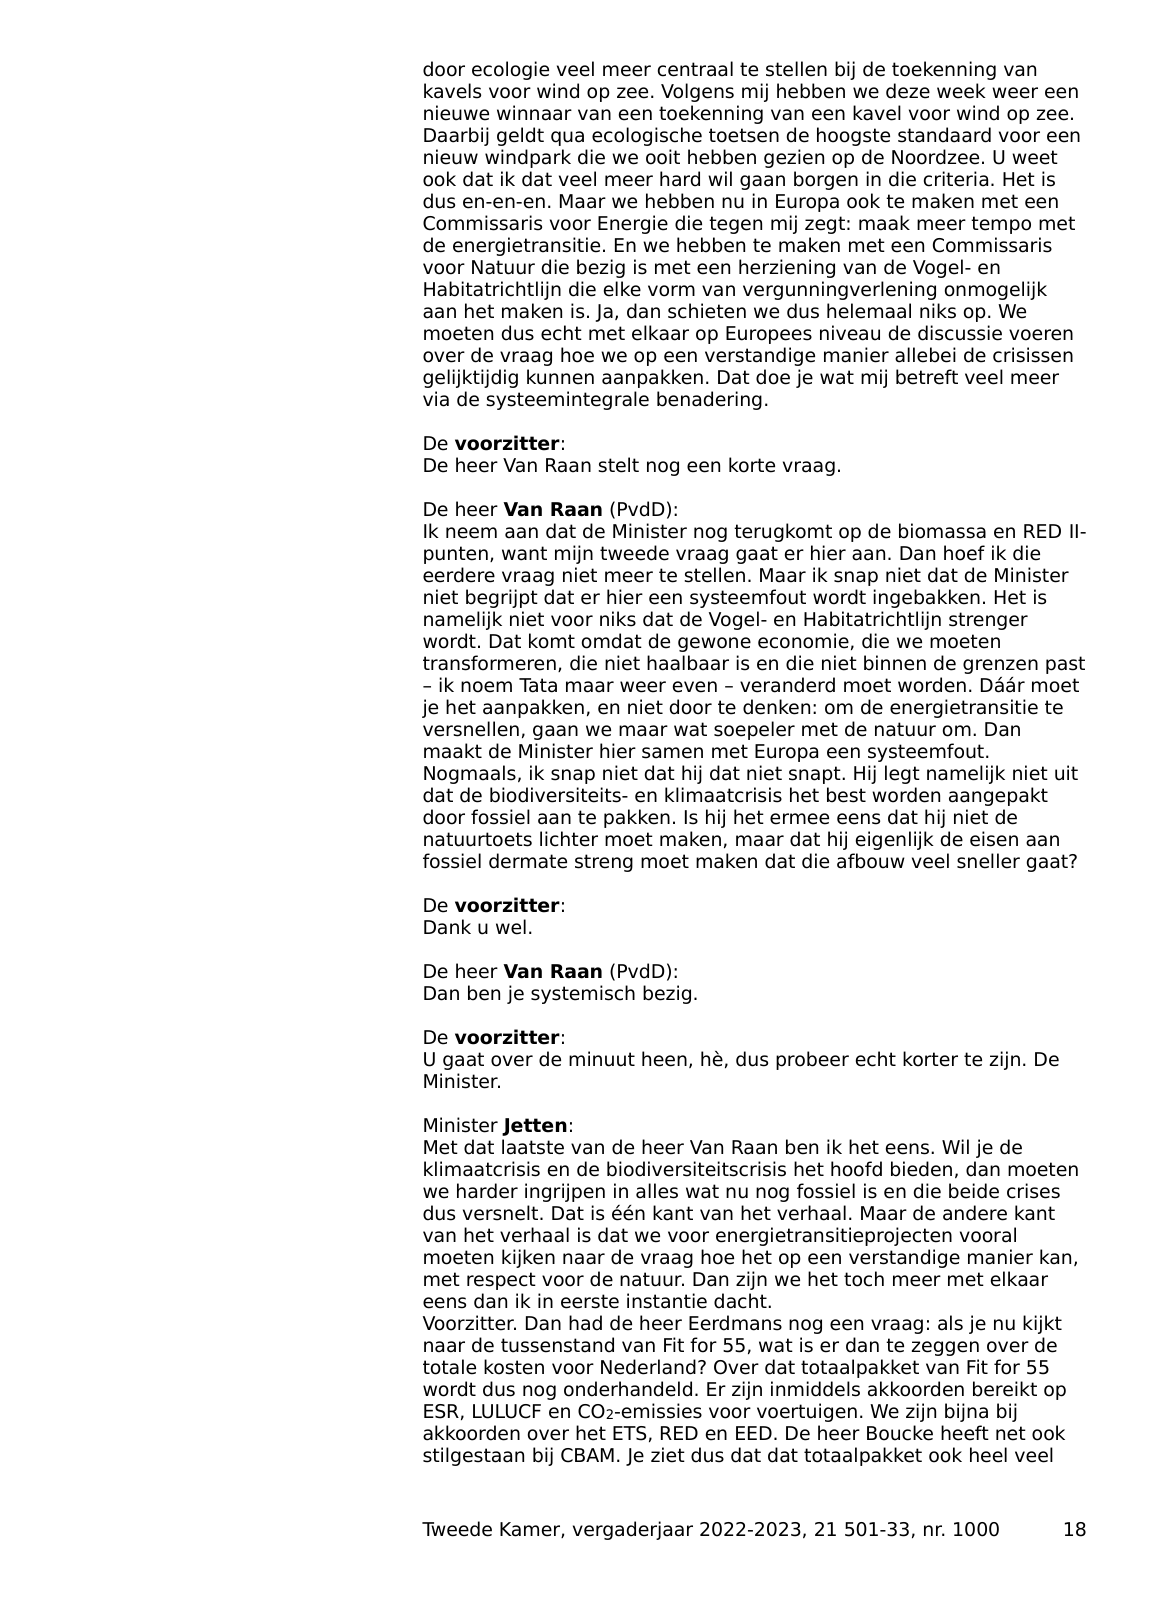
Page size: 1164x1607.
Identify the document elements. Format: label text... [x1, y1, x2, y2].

text U gaat over de minuut heen, hè, dus probeer echt korter te zijn. De Minister. [422, 1049, 1087, 1093]
text De heer Van Raan (PvdD): [422, 499, 1087, 521]
text door ecologie veel meer centraal te stellen bij de toekenning van kavels voor wind op zee. Volgens mij hebben we deze week weer een nieuwe winnaar van een toekenning van een kavel voor wind op zee. Daarbij geldt qua ecologische toetsen de hoogste standaard voor een nieuw windpark die we ooit hebben gezien op de Noordzee. U weet ook dat ik dat veel meer hard wil gaan borgen in die criteria. Het is dus en-en-en. Maar we hebben nu in Europa ook te maken met een Commissaris voor Energie die tegen mij zegt: maak meer tempo met de energietransitie. En we hebben te maken met een Commissaris voor Natuur die bezig is met een herziening van de Vogel- en Habitatrichtlijn die elke vorm van vergunningverlening onmogelijk aan het maken is. Ja, dan schieten we dus helemaal niks op. We moeten dus echt met elkaar op Europees niveau de discussie voeren over de vraag hoe we op een verstandige manier allebei de crisissen gelijktijdig kunnen aanpakken. Dat doe je wat mij betreft veel meer via de systeemintegrale benadering. [422, 59, 1087, 411]
text Dank u wel. [422, 917, 1087, 939]
text De voorzitter: [422, 895, 1087, 917]
text De voorzitter: [422, 1027, 1087, 1049]
text Met dat laatste van de heer Van Raan ben ik het eens. Wil je de klimaatcrisis en de biodiversiteitscrisis het hoofd bieden, dan moeten we harder ingrijpen in alles wat nu nog fossiel is en die beide crises dus versnelt. Dat is één kant van het verhaal. Maar de andere kant van het verhaal is dat we voor energietransitieprojecten vooral moeten kijken naar de vraag hoe het op een verstandige manier kan, met respect voor de natuur. Dan zijn we het toch meer met elkaar eens dan ik in eerste instantie dacht. [422, 1137, 1087, 1313]
text Minister Jetten: [422, 1115, 1087, 1137]
text Voorzitter. Dan had de heer Eerdmans nog een vraag: als je nu kijkt naar de tussenstand van Fit for 55, wat is er dan te zeggen over de totale kosten voor Nederland? Over dat totaalpakket van Fit for 55 wordt dus nog onderhandeld. Er zijn inmiddels akkoorden bereikt op ESR, LULUCF en CO2-emissies voor voertuigen. We zijn bijna bij akkoorden over het ETS, RED en EED. De heer Boucke heeft net ook stilgestaan bij CBAM. Je ziet dus dat dat totaalpakket ook heel veel [422, 1313, 1087, 1467]
text De voorzitter: [422, 433, 1087, 455]
text De heer Van Raan stelt nog een korte vraag. [422, 455, 1087, 477]
text De heer Van Raan (PvdD): [422, 961, 1087, 983]
text Ik neem aan dat de Minister nog terugkomt op de biomassa en RED II-punten, want mijn tweede vraag gaat er hier aan. Dan hoef ik die eerdere vraag niet meer te stellen. Maar ik snap niet dat de Minister niet begrijpt dat er hier een systeemfout wordt ingebakken. Het is namelijk niet voor niks dat de Vogel- en Habitatrichtlijn strenger wordt. Dat komt omdat de gewone economie, die we moeten transformeren, die niet haalbaar is en die niet binnen de grenzen past – ik noem Tata maar weer even – veranderd moet worden. Dáár moet je het aanpakken, en niet door te denken: om de energietransitie te versnellen, gaan we maar wat soepeler met de natuur om. Dan maakt de Minister hier samen met Europa een systeemfout. Nogmaals, ik snap niet dat hij dat niet snapt. Hij legt namelijk niet uit dat de biodiversiteits- en klimaatcrisis het best worden aangepakt door fossiel aan te pakken. Is hij het ermee eens dat hij niet de natuurtoets lichter moet maken, maar dat hij eigenlijk de eisen aan fossiel dermate streng moet maken dat die afbouw veel sneller gaat? [422, 521, 1087, 873]
text Dan ben je systemisch bezig. [422, 983, 1087, 1005]
